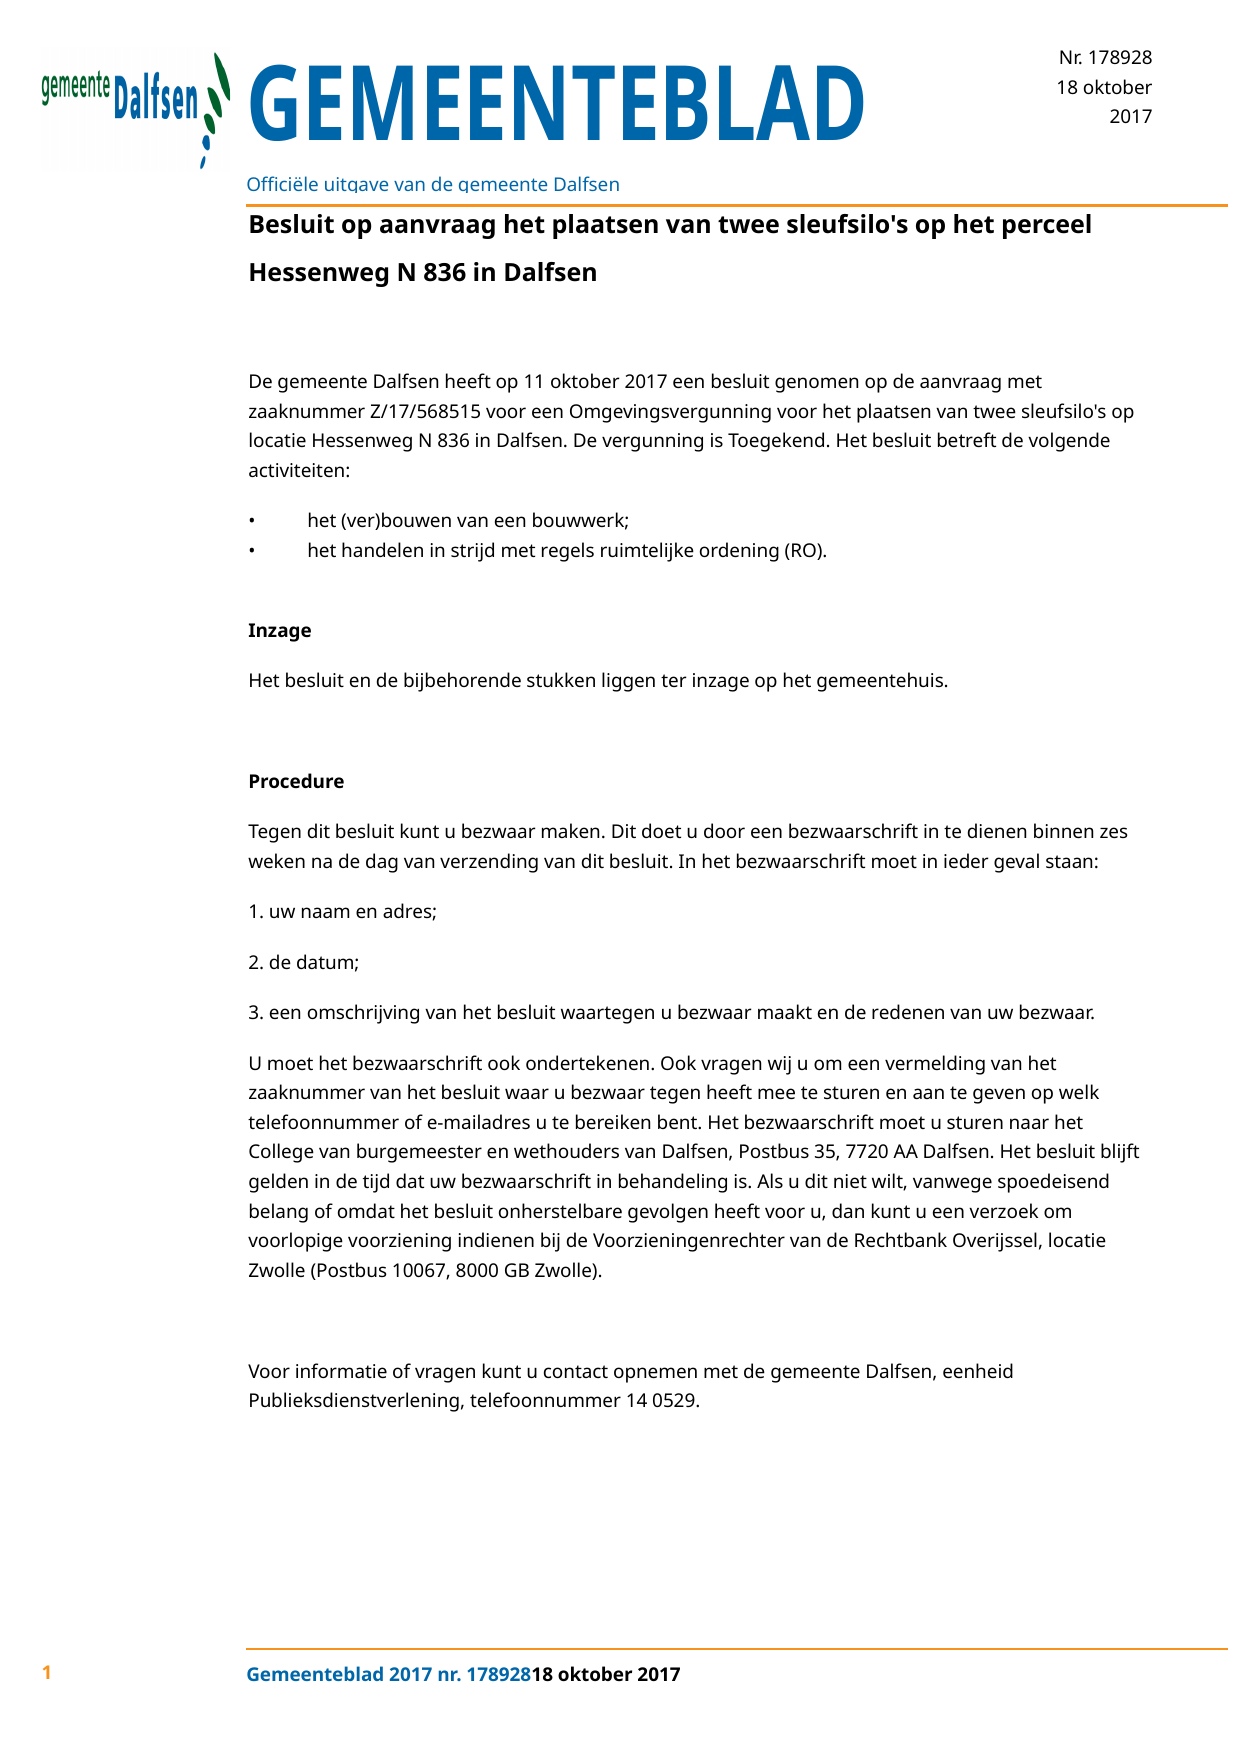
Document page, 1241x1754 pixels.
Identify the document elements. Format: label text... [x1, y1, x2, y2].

text 1. uw naam en adres; [248, 899, 1152, 924]
text Tegen dit besluit kunt u bezwaar maken. Dit doet u door een bezwaarschrift in te dienen binnen zes weken na de dag van verzending van dit besluit. In het bezwaarschrift moet in ieder geval staan: [248, 819, 1152, 874]
text 2. de datum; [248, 949, 1152, 975]
picture [41, 47, 231, 172]
text Inzage [248, 617, 1152, 643]
text Procedure [248, 768, 1152, 794]
text Besluit op aanvraag het plaatsen van twee sleufsilo's op het perceel Hessenweg N 836 in Dalfsen [248, 207, 1152, 288]
text 3. een omschrijving van het besluit waartegen u bezwaar maakt en de redenen van uw bezwaar. [248, 999, 1152, 1025]
list het handelen in strijd met regels ruimtelijke ordening (RO). [248, 537, 1152, 563]
text Het besluit en de bijbehorende stukken liggen ter inzage op het gemeentehuis. [248, 667, 1152, 693]
text Voor informatie of vragen kunt u contact opnemen met de gemeente Dalfsen, eenheid Publieksdienstverlening, telefoonnummer 14 0529. [248, 1358, 1152, 1413]
text De gemeente Dalfsen heeft op 11 oktober 2017 een besluit genomen op de aanvraag met zaaknummer Z/17/568515 voor een Omgevingsvergunning voor het plaatsen van twee sleufsilo's op locatie Hessenweg N 836 in Dalfsen. De vergunning is Toegekend. Het besluit betreft de volgende activiteiten: [248, 368, 1152, 483]
text U moet het bezwaarschrift ook ondertekenen. Ook vragen wij u om een vermelding van het zaaknummer van het besluit waar u bezwaar tegen heeft mee te sturen en aan te geven op welk telefoonnummer of e-mailadres u te bereiken bent. Het bezwaarschrift moet u sturen naar het College van burgemeester en wethouders van Dalfsen, Postbus 35, 7720 AA Dalfsen. Het besluit blijft gelden in de tijd dat uw bezwaarschrift in behandeling is. Als u dit niet wilt, vanwege spoedeisend belang of omdat het besluit onherstelbare gevolgen heeft voor u, dan kunt u een verzoek om voorlopige voorziening indienen bij de Voorzieningenrechter van de Rechtbank Overijssel, locatie Zwolle (Postbus 10067, 8000 GB Zwolle). [248, 1050, 1152, 1283]
list het (ver)bouwen van een bouwwerk; [248, 507, 1152, 533]
